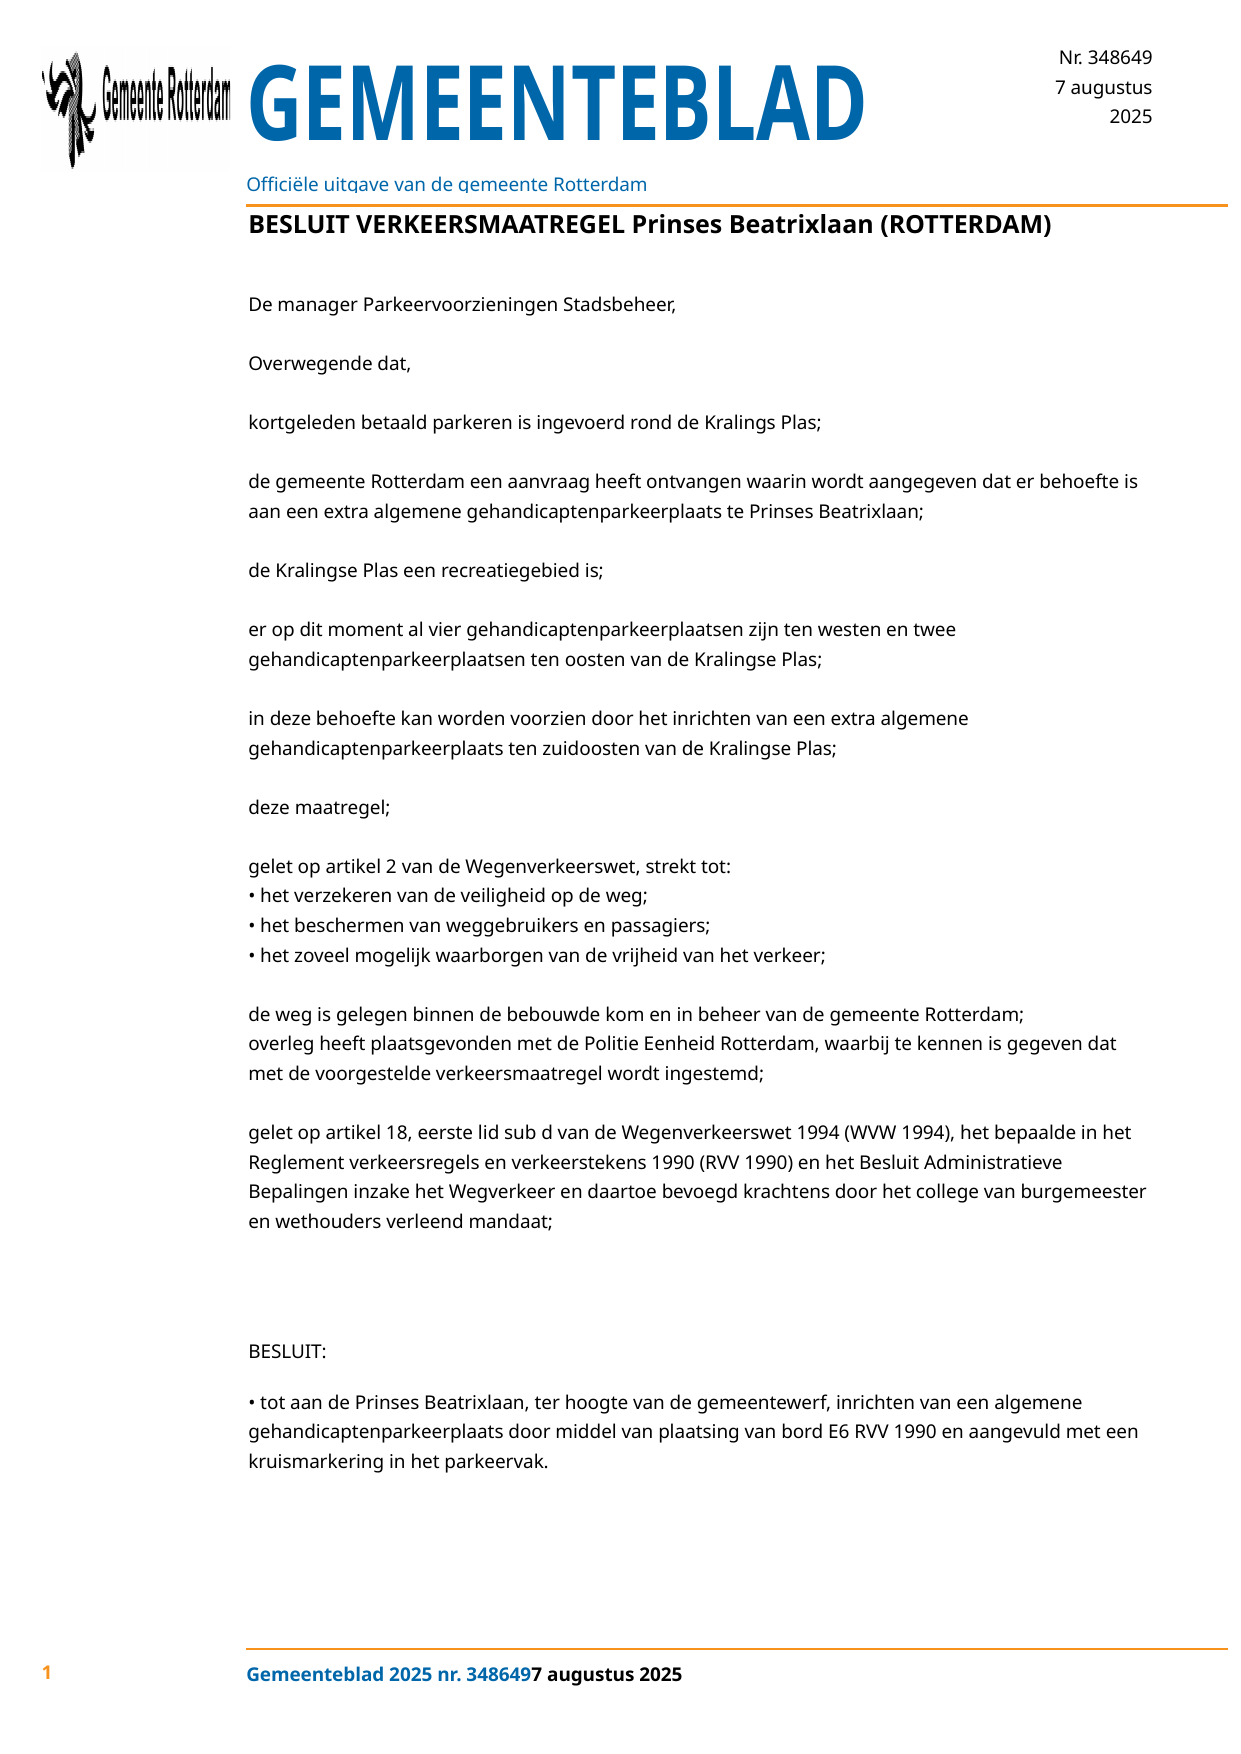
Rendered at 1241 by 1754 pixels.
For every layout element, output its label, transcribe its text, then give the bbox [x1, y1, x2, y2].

text kortgeleden betaald parkeren is ingevoerd rond de Kralings Plas; [248, 409, 1152, 435]
text er op dit moment al vier gehandicaptenparkeerplaatsen zijn ten westen en twee gehandicaptenparkeerplaatsen ten oosten van de Kralingse Plas; [248, 616, 1152, 672]
text deze maatregel; [248, 794, 1152, 820]
text • het verzekeren van de veiligheid op de weg; [248, 883, 1152, 908]
text • het beschermen van weggebruikers en passagiers; [248, 912, 1152, 938]
text Overwegende dat, [248, 350, 1152, 376]
picture [41, 47, 231, 172]
text de Kralingse Plas een recreatiegebied is; [248, 557, 1152, 583]
text • tot aan de Prinses Beatrixlaan, ter hoogte van de gemeentewerf, inrichten van een algemene gehandicaptenparkeerplaats door middel van plaatsing van bord E6 RVV 1990 en aangevuld met een kruismarkering in het parkeervak. [248, 1389, 1152, 1474]
text overleg heeft plaatsgevonden met de Politie Eenheid Rotterdam, waarbij te kennen is gegeven dat met de voorgestelde verkeersmaatregel wordt ingestemd; [248, 1031, 1152, 1086]
text gelet op artikel 18, eerste lid sub d van de Wegenverkeerswet 1994 (WVW 1994), het bepaalde in het Reglement verkeersregels en verkeerstekens 1990 (RVV 1990) en het Besluit Administratieve Bepalingen inzake het Wegverkeer en daartoe bevoegd krachtens door het college van burgemeester en wethouders verleend mandaat; [248, 1119, 1152, 1234]
text BESLUIT: [248, 1338, 1152, 1364]
text BESLUIT VERKEERSMAATREGEL Prinses Beatrixlaan (ROTTERDAM) [248, 207, 1152, 241]
text in deze behoefte kan worden voorzien door het inrichten van een extra algemene gehandicaptenparkeerplaats ten zuidoosten van de Kralingse Plas; [248, 705, 1152, 761]
text gelet op artikel 2 van de Wegenverkeerswet, strekt tot: [248, 853, 1152, 879]
text De manager Parkeervoorzieningen Stadsbeheer, [248, 291, 1152, 317]
text de weg is gelegen binnen de bebouwde kom en in beheer van de gemeente Rotterdam; [248, 1001, 1152, 1027]
text de gemeente Rotterdam een aanvraag heeft ontvangen waarin wordt aangegeven dat er behoefte is aan een extra algemene gehandicaptenparkeerplaats te Prinses Beatrixlaan; [248, 468, 1152, 524]
text • het zoveel mogelijk waarborgen van de vrijheid van het verkeer; [248, 942, 1152, 968]
